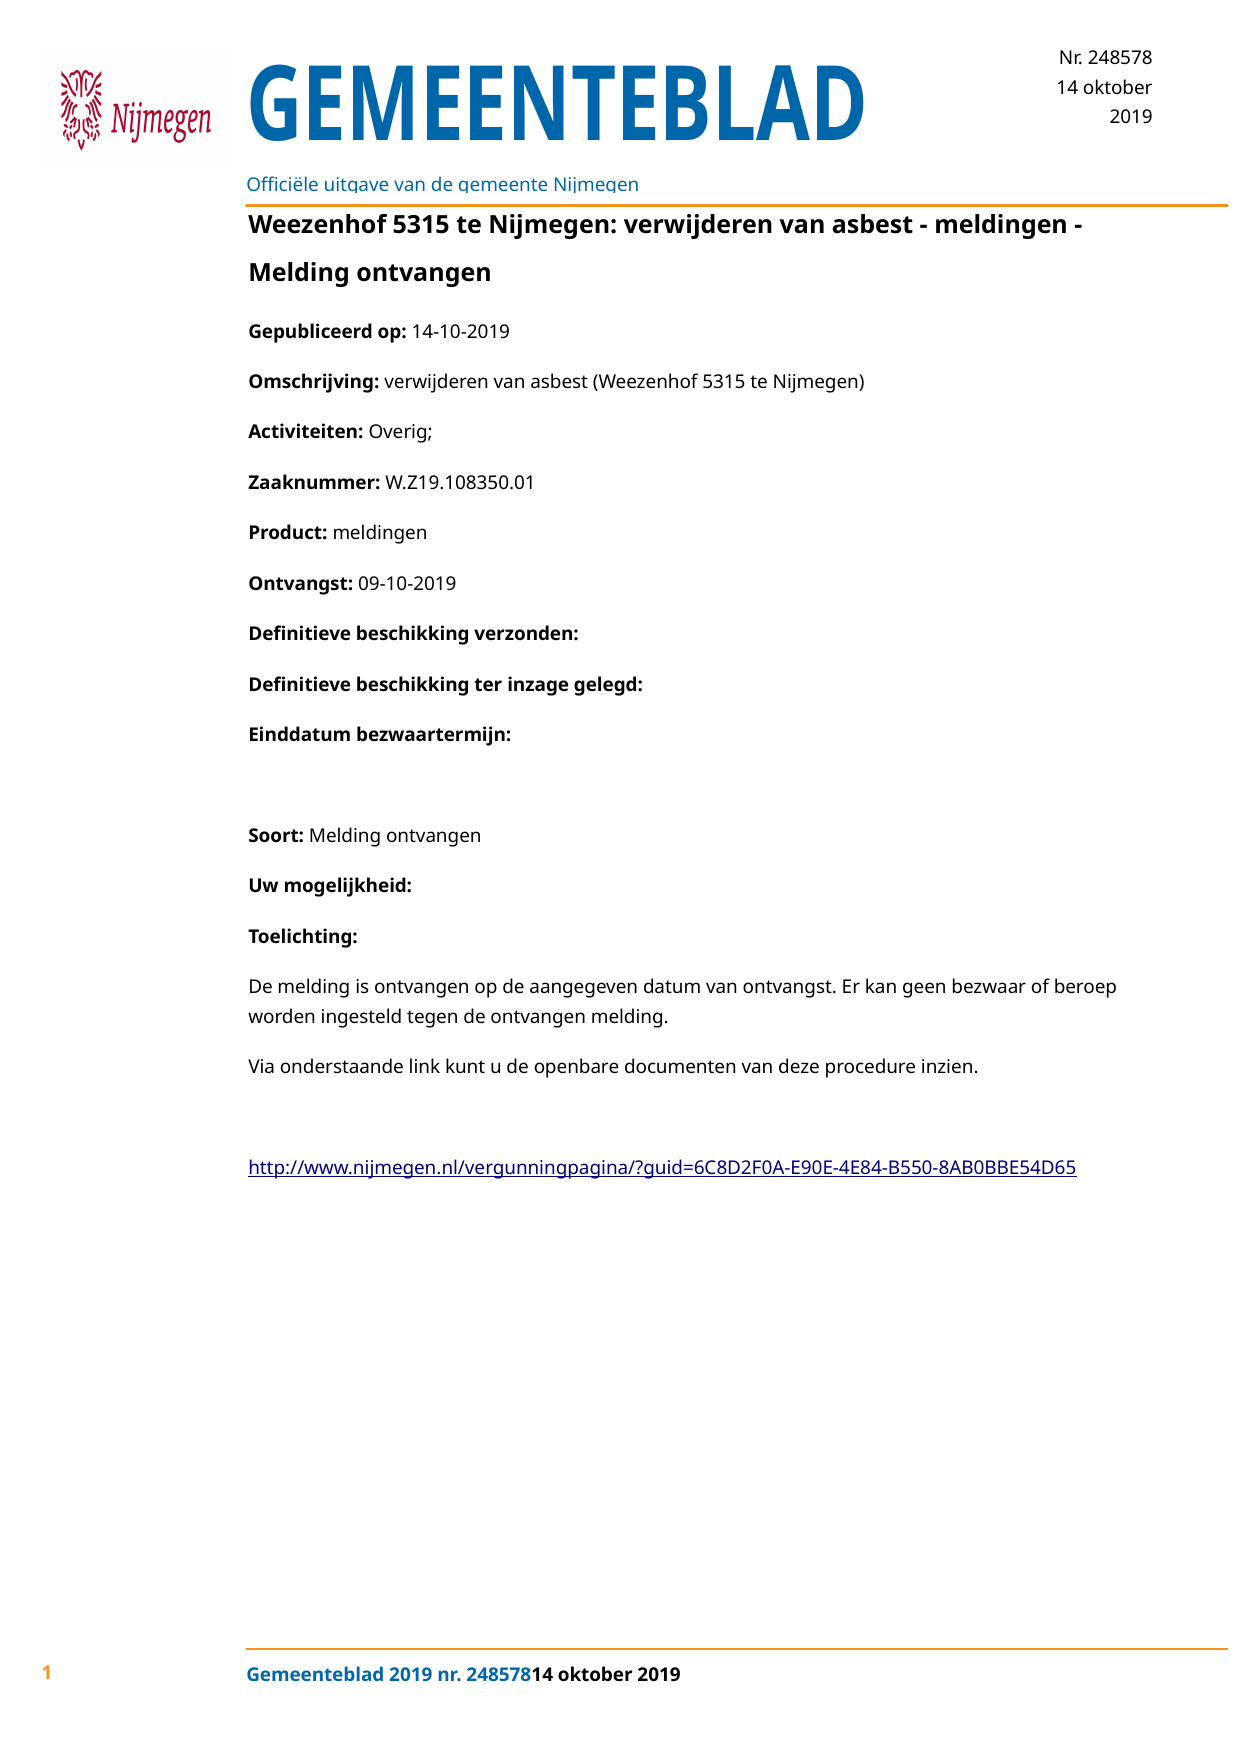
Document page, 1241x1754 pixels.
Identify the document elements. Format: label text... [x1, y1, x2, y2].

text Product: meldingen [248, 519, 1152, 545]
text http://www.nijmegen.nl/vergunningpagina/?guid=6C8D2F0A-E90E-4E84-B550-8AB0BBE54D65 [248, 1154, 1152, 1180]
text Weezenhof 5315 te Nijmegen: verwijderen van asbest - meldingen - Melding ontvangen [248, 207, 1152, 288]
text De melding is ontvangen op de aangegeven datum van ontvangst. Er kan geen bezwaar of beroep worden ingesteld tegen de ontvangen melding. [248, 973, 1152, 1029]
text Via onderstaande link kunt u de openbare documenten van deze procedure inzien. [248, 1053, 1152, 1079]
text Omschrijving: verwijderen van asbest (Weezenhof 5315 te Nijmegen) [248, 368, 1152, 394]
text Activiteiten: Overig; [248, 419, 1152, 444]
text Ontvangst: 09-10-2019 [248, 570, 1152, 596]
text Zaaknummer: W.Z19.108350.01 [248, 469, 1152, 495]
text Soort: Melding ontvangen [248, 822, 1152, 848]
text Gepubliceerd op: 14-10-2019 [248, 318, 1152, 344]
text Uw mogelijkheid: [248, 872, 1152, 898]
text Definitieve beschikking verzonden: [248, 620, 1152, 646]
text Definitieve beschikking ter inzage gelegd: [248, 671, 1152, 697]
picture [41, 47, 231, 172]
text Einddatum bezwaartermijn: [248, 721, 1152, 747]
text Toelichting: [248, 923, 1152, 949]
